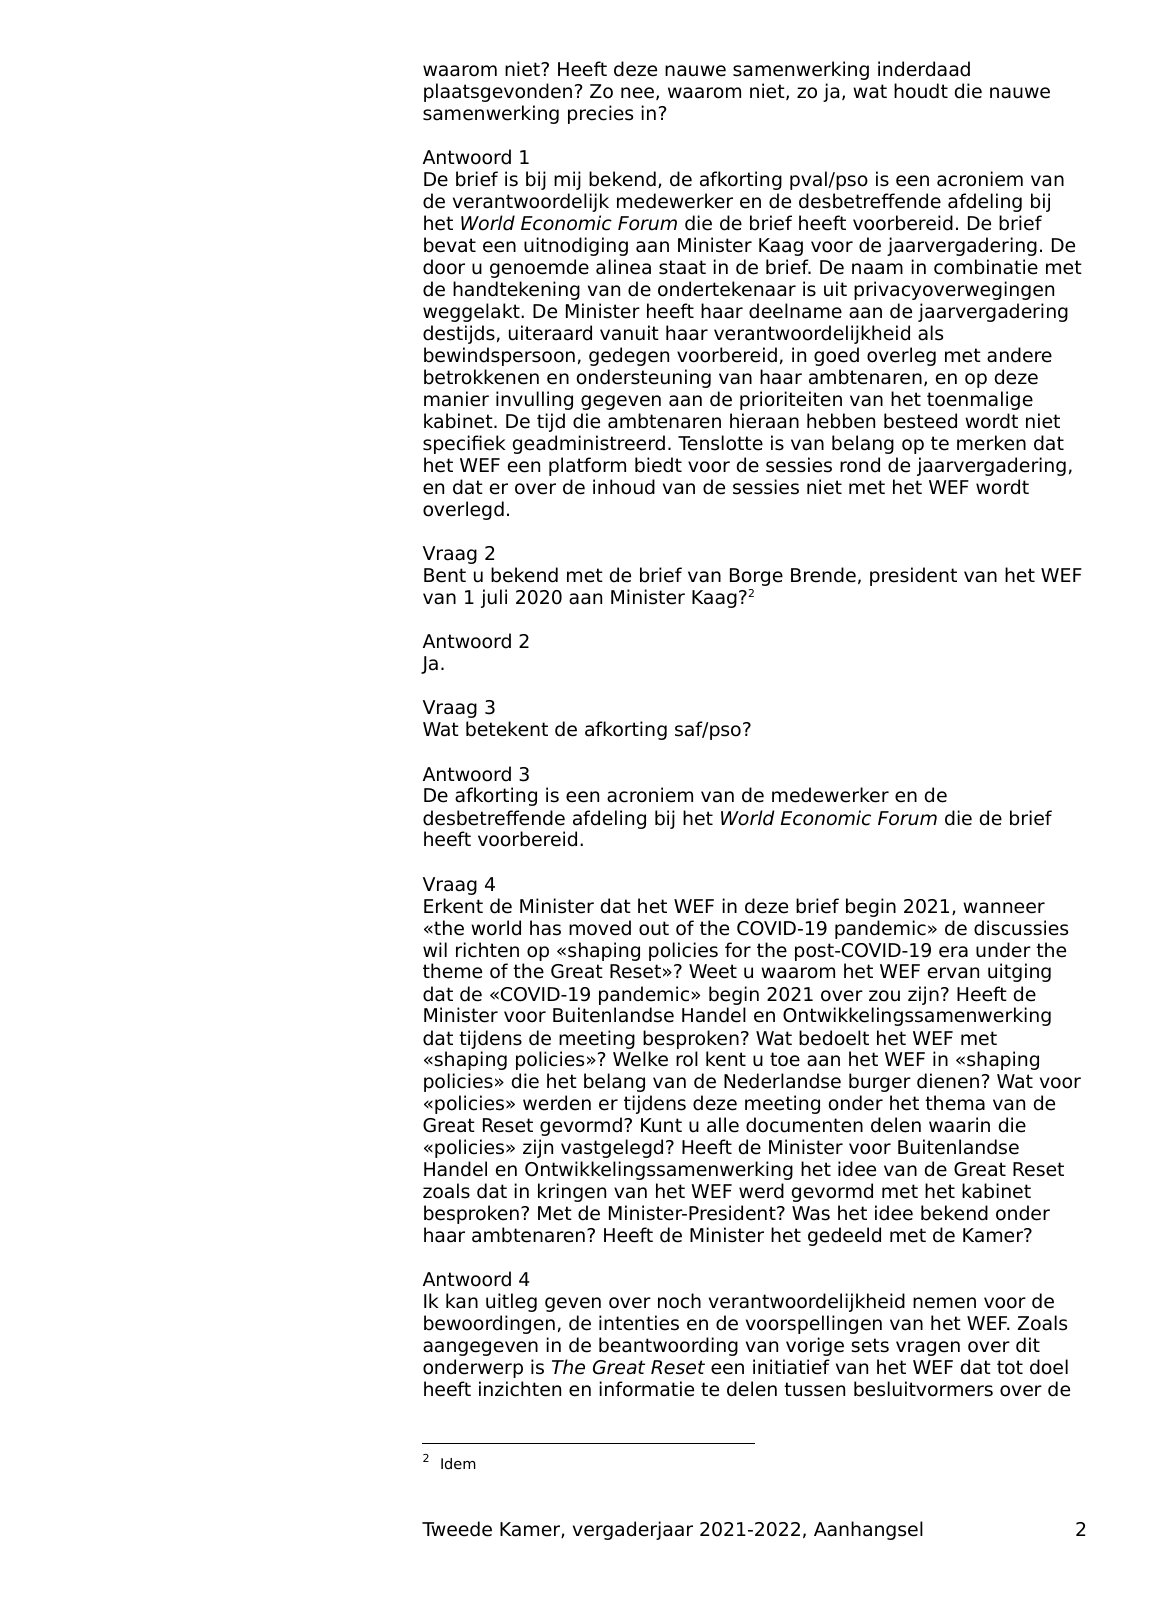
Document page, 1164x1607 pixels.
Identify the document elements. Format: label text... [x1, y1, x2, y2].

text Bent u bekend met de brief van Borge Brende, president van het WEF van 1 juli 2020 aan Minister Kaag? [422, 565, 1087, 609]
text Vraag 4 [422, 873, 1087, 896]
text Wat betekent de afkorting saf/pso? [422, 719, 1087, 741]
text De brief is bij mij bekend, de afkorting pval/pso is een acroniem van de verantwoordelijk medewerker en de desbetreffende afdeling bij het World Economic Forum die de brief heeft voorbereid. De brief bevat een uitnodiging aan Minister Kaag voor de jaarvergadering. De door u genoemde alinea staat in de brief. De naam in combinatie met de handtekening van de ondertekenaar is uit privacyoverwegingen weggelakt. De Minister heeft haar deelname aan de jaarvergadering destijds, uiteraard vanuit haar verantwoordelijkheid als bewindspersoon, gedegen voorbereid, in goed overleg met andere betrokkenen en ondersteuning van haar ambtenaren, en op deze manier invulling gegeven aan de prioriteiten van het toenmalige kabinet. De tijd die ambtenaren hieraan hebben besteed wordt niet specifiek geadministreerd. Tenslotte is van belang op te merken dat het WEF een platform biedt voor de sessies rond de jaarvergadering, en dat er over de inhoud van de sessies niet met het WEF wordt overlegd. [422, 169, 1087, 521]
text Vraag 3 [422, 697, 1087, 719]
text Erkent de Minister dat het WEF in deze brief begin 2021, wanneer «the world has moved out of the COVID-19 pandemic» de discussies wil richten op «shaping policies for the post-COVID-19 era under the theme of the Great Reset»? Weet u waarom het WEF ervan uitging dat de «COVID-19 pandemic» begin 2021 over zou zijn? Heeft de Minister voor Buitenlandse Handel en Ontwikkelingssamenwerking dat tijdens de meeting besproken? Wat bedoelt het WEF met «shaping policies»? Welke rol kent u toe aan het WEF in «shaping policies» die het belang van de Nederlandse burger dienen? Wat voor «policies» werden er tijdens deze meeting onder het thema van de Great Reset gevormd? Kunt u alle documenten delen waarin die «policies» zijn vastgelegd? Heeft de Minister voor Buitenlandse Handel en Ontwikkelingssamenwerking het idee van de Great Reset zoals dat in kringen van het WEF werd gevormd met het kabinet besproken? Met de Minister-President? Was het idee bekend onder haar ambtenaren? Heeft de Minister het gedeeld met de Kamer? [422, 896, 1087, 1247]
text Vraag 2 [422, 543, 1087, 565]
text Idem [422, 1452, 1087, 1474]
text Ja. [422, 653, 1087, 675]
text Antwoord 1 [422, 147, 1087, 169]
text Antwoord 2 [422, 631, 1087, 653]
text waarom niet? Heeft deze nauwe samenwerking inderdaad plaatsgevonden? Zo nee, waarom niet, zo ja, wat houdt die nauwe samenwerking precies in? [422, 59, 1087, 125]
text Ik kan uitleg geven over noch verantwoordelijkheid nemen voor de bewoordingen, de intenties en de voorspellingen van het WEF. Zoals aangegeven in de beantwoording van vorige sets vragen over dit onderwerp is The Great Reset een initiatief van het WEF dat tot doel heeft inzichten en informatie te delen tussen besluitvormers over de [422, 1291, 1087, 1401]
text Antwoord 3 [422, 763, 1087, 785]
text Antwoord 4 [422, 1269, 1087, 1291]
text De afkorting is een acroniem van de medewerker en de desbetreffende afdeling bij het World Economic Forum die de brief heeft voorbereid. [422, 785, 1087, 851]
